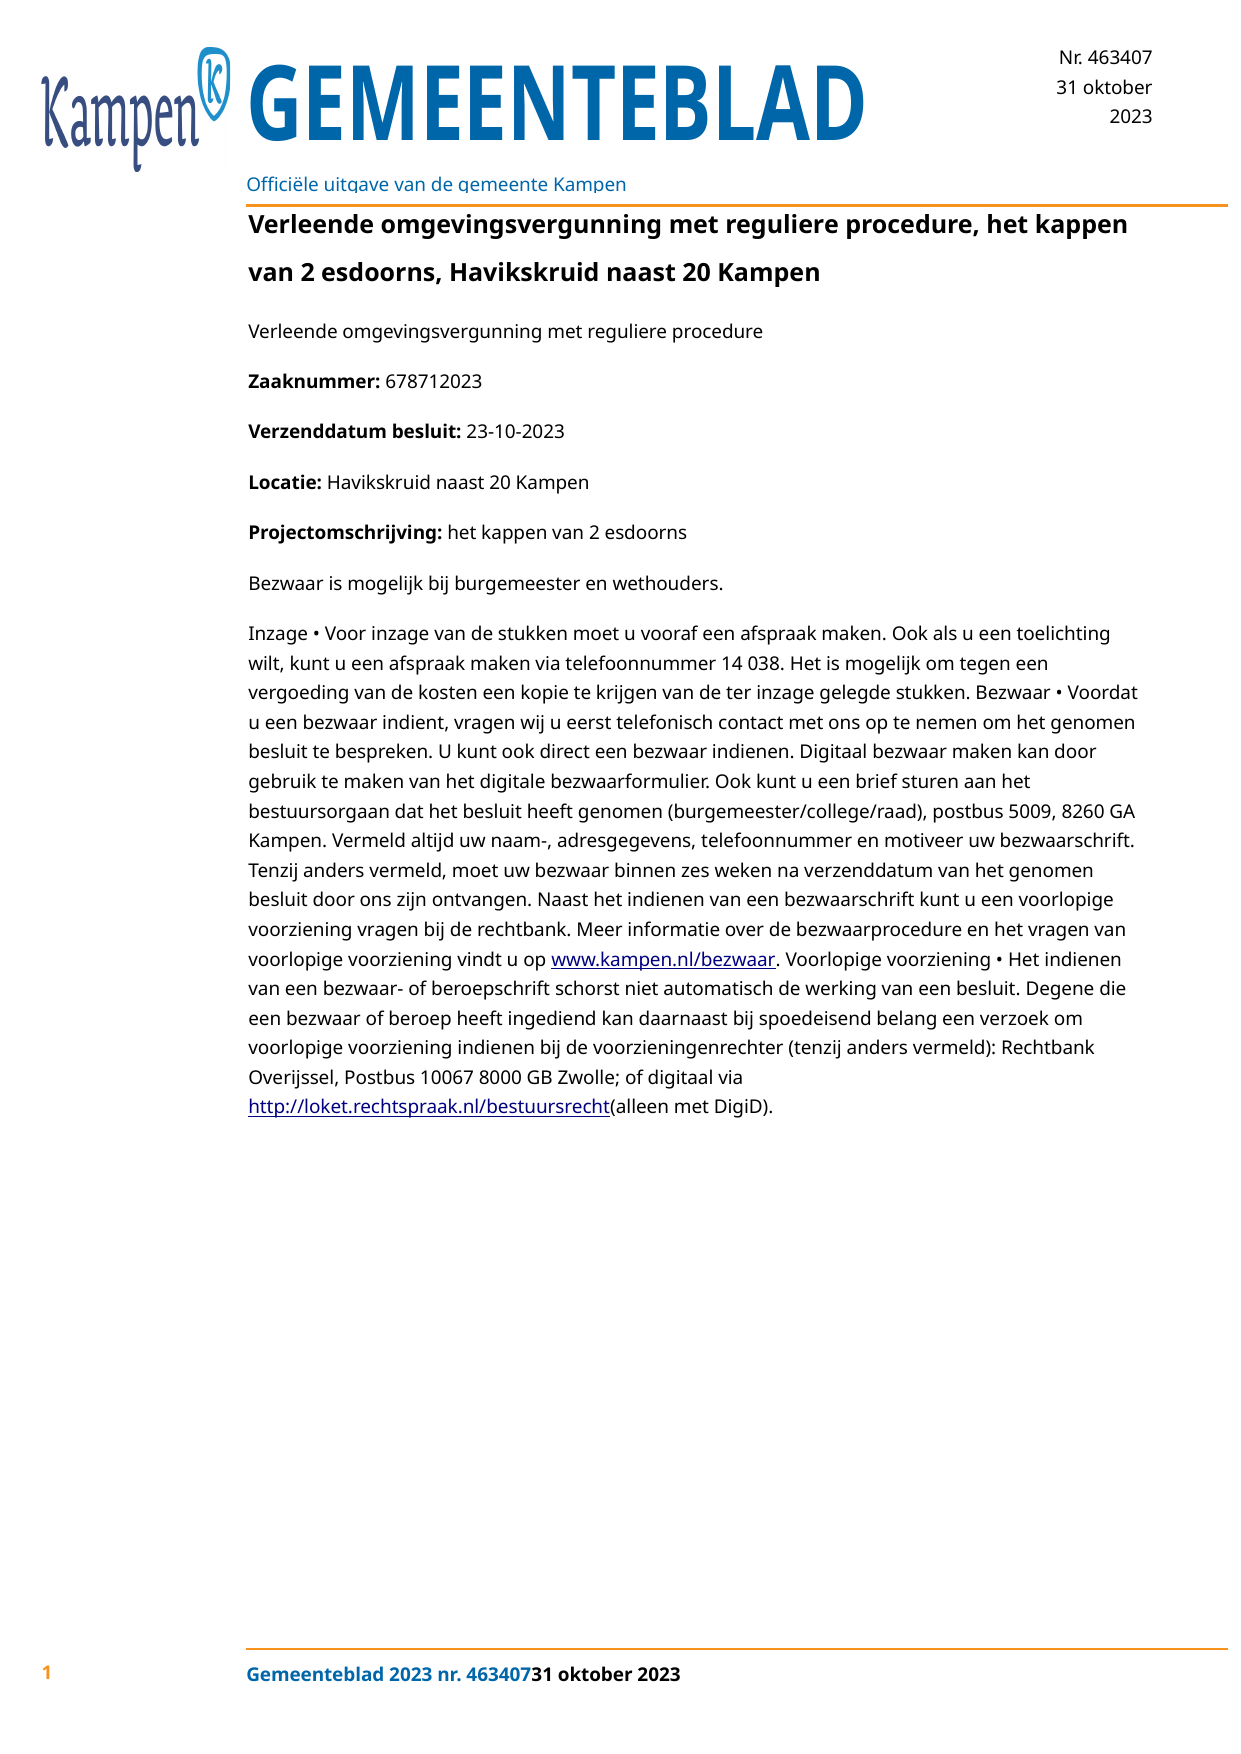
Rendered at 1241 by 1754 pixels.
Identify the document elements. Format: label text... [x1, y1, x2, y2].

text Bezwaar is mogelijk bij burgemeester en wethouders. [248, 570, 1152, 596]
text Projectomschrijving: het kappen van 2 esdoorns [248, 519, 1152, 545]
text Locatie: Havikskruid naast 20 Kampen [248, 469, 1152, 495]
picture [41, 47, 231, 172]
text Verzenddatum besluit: 23-10-2023 [248, 419, 1152, 444]
text Inzage • Voor inzage van de stukken moet u vooraf een afspraak maken. Ook als u een toelichting wilt, kunt u een afspraak maken via telefoonnummer 14 038. Het is mogelijk om tegen een vergoeding van de kosten een kopie te krijgen van de ter inzage gelegde stukken. Bezwaar • Voordat u een bezwaar indient, vragen wij u eerst telefonisch contact met ons op te nemen om het genomen besluit te bespreken. U kunt ook direct een bezwaar indienen. Digitaal bezwaar maken kan door gebruik te maken van het digitale bezwaarformulier. Ook kunt u een brief sturen aan het bestuursorgaan dat het besluit heeft genomen (burgemeester/college/raad), postbus 5009, 8260 GA Kampen. Vermeld altijd uw naam-, adresgegevens, telefoonnummer en motiveer uw bezwaarschrift. Tenzij anders vermeld, moet uw bezwaar binnen zes weken na verzenddatum van het genomen besluit door ons zijn ontvangen. Naast het indienen van een bezwaarschrift kunt u een voorlopige voorziening vragen bij de rechtbank. Meer informatie over de bezwaarprocedure en het vragen van voorlopige voorziening vindt u op www.kampen.nl/bezwaar. Voorlopige voorziening • Het indienen van een bezwaar- of beroepschrift schorst niet automatisch de werking van een besluit. Degene die een bezwaar of beroep heeft ingediend kan daarnaast bij spoedeisend belang een verzoek om voorlopige voorziening indienen bij de voorzieningenrechter (tenzij anders vermeld): Rechtbank Overijssel, Postbus 10067 8000 GB Zwolle; of digitaal via http://loket.rechtspraak.nl/bestuursrecht(alleen met DigiD). [248, 620, 1152, 1119]
text Verleende omgevingsvergunning met reguliere procedure [248, 318, 1152, 344]
text Zaaknummer: 678712023 [248, 368, 1152, 394]
text Verleende omgevingsvergunning met reguliere procedure, het kappen van 2 esdoorns, Havikskruid naast 20 Kampen [248, 207, 1152, 288]
